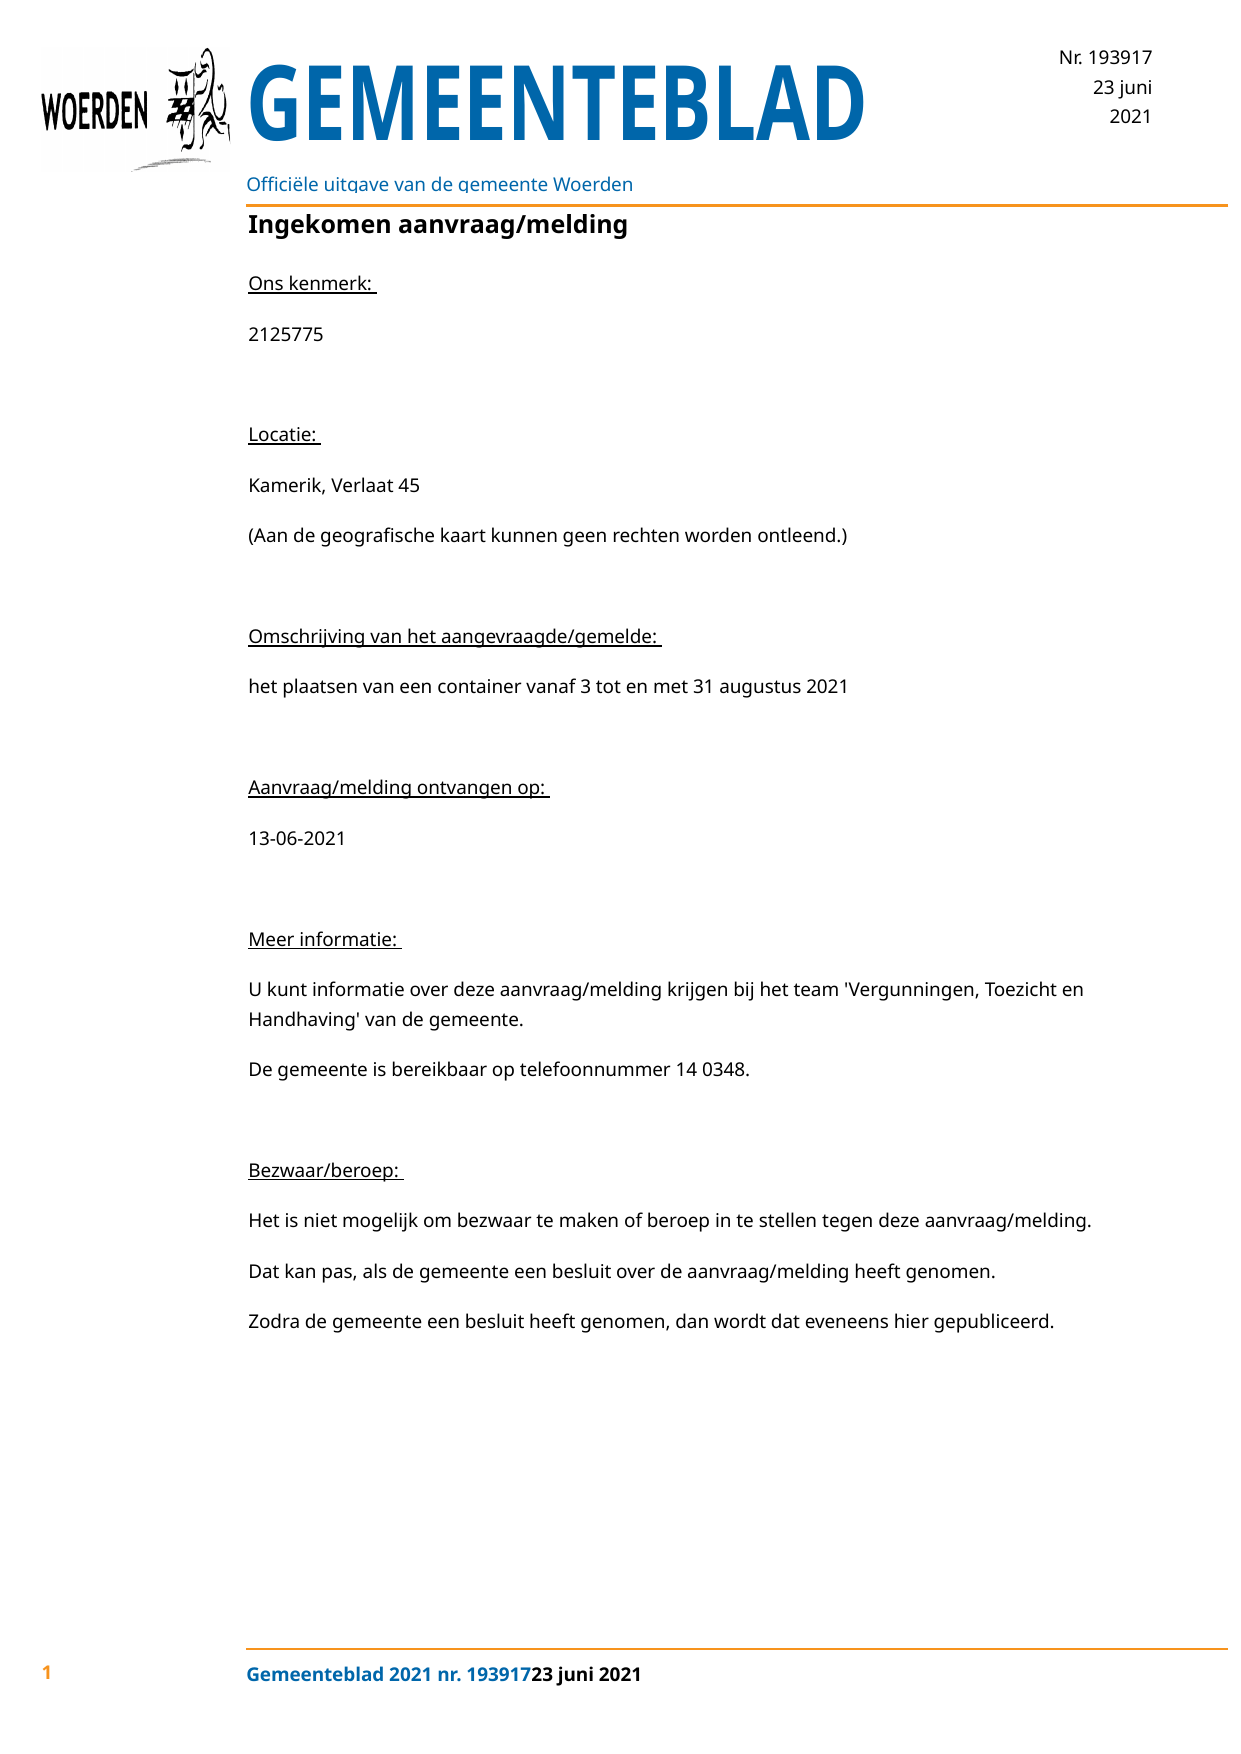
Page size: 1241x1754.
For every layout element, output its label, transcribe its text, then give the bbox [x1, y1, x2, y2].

text Aanvraag/melding ontvangen op: [248, 774, 1152, 800]
text De gemeente is bereikbaar op telefoonnummer 14 0348. [248, 1056, 1152, 1082]
text Zodra de gemeente een besluit heeft genomen, dan wordt dat eveneens hier gepubliceerd. [248, 1308, 1152, 1334]
text Ingekomen aanvraag/melding [248, 207, 1152, 241]
text Locatie: [248, 422, 1152, 447]
text (Aan de geografische kaart kunnen geen rechten worden ontleend.) [248, 522, 1152, 548]
text Kamerik, Verlaat 45 [248, 472, 1152, 498]
text Ons kenmerk: [248, 270, 1152, 296]
text Meer informatie: [248, 926, 1152, 951]
text 2125775 [248, 321, 1152, 346]
text Bezwaar/beroep: [248, 1157, 1152, 1183]
text U kunt informatie over deze aanvraag/melding krijgen bij het team 'Vergunningen, Toezicht en Handhaving' van de gemeente. [248, 976, 1152, 1031]
text Het is niet mogelijk om bezwaar te maken of beroep in te stellen tegen deze aanvraag/melding. [248, 1207, 1152, 1233]
text Omschrijving van het aangevraagde/gemelde: [248, 623, 1152, 649]
picture [41, 47, 231, 172]
text Dat kan pas, als de gemeente een besluit over de aanvraag/melding heeft genomen. [248, 1258, 1152, 1283]
text 13-06-2021 [248, 825, 1152, 851]
text het plaatsen van een container vanaf 3 tot en met 31 augustus 2021 [248, 674, 1152, 699]
